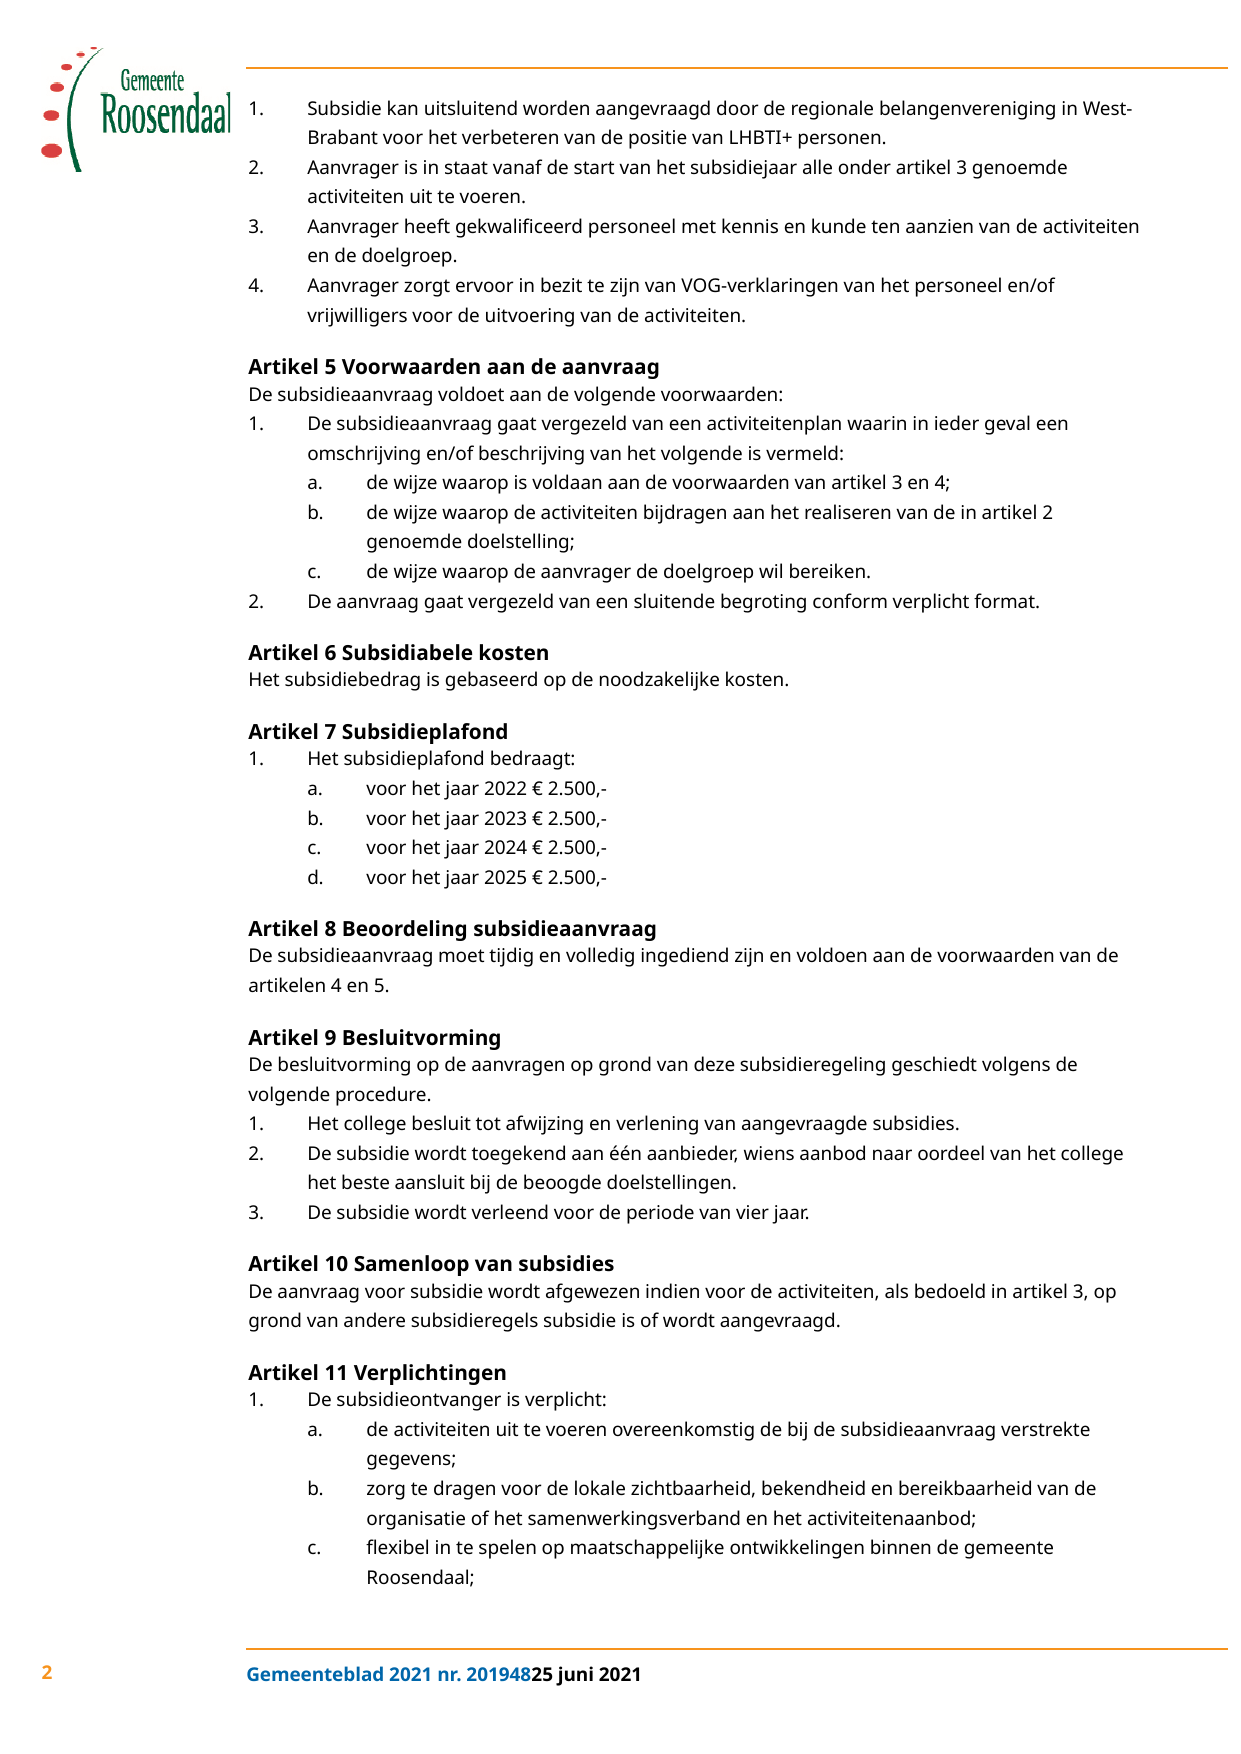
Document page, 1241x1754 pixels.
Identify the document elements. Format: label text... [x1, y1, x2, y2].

list De subsidieaanvraag gaat vergezeld van een activiteitenplan waarin in ieder geval een omschrijving en/of beschrijving van het volgende is vermeld: [248, 410, 1152, 466]
list Het college besluit tot afwijzing en verlening van aangevraagde subsidies. [248, 1110, 1152, 1136]
list de wijze waarop de activiteiten bijdragen aan het realiseren van de in artikel 2 genoemde doelstelling; [307, 499, 1152, 554]
list Het subsidieplafond bedraagt: [248, 746, 1152, 771]
text Artikel 11 Verplichtingen [248, 1358, 1152, 1386]
picture [41, 47, 231, 172]
list flexibel in te spelen op maatschappelijke ontwikkelingen binnen de gemeente Roosendaal; [307, 1534, 1152, 1589]
text Artikel 7 Subsidieplafond [248, 717, 1152, 746]
list de wijze waarop is voldaan aan de voorwaarden van artikel 3 en 4; [307, 469, 1152, 495]
list Subsidie kan uitsluitend worden aangevraagd door de regionale belangenvereniging in West-Brabant voor het verbeteren van de positie van LHBTI+ personen. [248, 95, 1152, 150]
list De subsidie wordt verleend voor de periode van vier jaar. [248, 1199, 1152, 1225]
list voor het jaar 2023 € 2.500,- [307, 805, 1152, 830]
text De aanvraag voor subsidie wordt afgewezen indien voor de activiteiten, als bedoeld in artikel 3, op grond van andere subsidieregels subsidie is of wordt aangevraagd. [248, 1278, 1152, 1333]
text De subsidieaanvraag voldoet aan de volgende voorwaarden: [248, 381, 1152, 406]
list voor het jaar 2025 € 2.500,- [307, 864, 1152, 889]
text Het subsidiebedrag is gebaseerd op de noodzakelijke kosten. [248, 667, 1152, 692]
list voor het jaar 2022 € 2.500,- [307, 775, 1152, 801]
text Artikel 9 Besluitvorming [248, 1023, 1152, 1051]
text De subsidieaanvraag moet tijdig en volledig ingediend zijn en voldoen aan de voorwaarden van de artikelen 4 en 5. [248, 943, 1152, 998]
list de activiteiten uit te voeren overeenkomstig de bij de subsidieaanvraag verstrekte gegevens; [307, 1416, 1152, 1471]
list Aanvrager zorgt ervoor in bezit te zijn van VOG-verklaringen van het personeel en/of vrijwilligers voor de uitvoering van de activiteiten. [248, 272, 1152, 328]
list Aanvrager is in staat vanaf de start van het subsidiejaar alle onder artikel 3 genoemde activiteiten uit te voeren. [248, 154, 1152, 209]
list De subsidieontvanger is verplicht: [248, 1386, 1152, 1412]
text Artikel 5 Voorwaarden aan de aanvraag [248, 352, 1152, 381]
list de wijze waarop de aanvrager de doelgroep wil bereiken. [307, 558, 1152, 584]
text Artikel 6 Subsidiabele kosten [248, 638, 1152, 667]
list De aanvraag gaat vergezeld van een sluitende begroting conform verplicht format. [248, 588, 1152, 613]
list De subsidie wordt toegekend aan één aanbieder, wiens aanbod naar oordeel van het college het beste aansluit bij de beoogde doelstellingen. [248, 1140, 1152, 1195]
list Aanvrager heeft gekwalificeerd personeel met kennis en kunde ten aanzien van de activiteiten en de doelgroep. [248, 213, 1152, 268]
list voor het jaar 2024 € 2.500,- [307, 834, 1152, 860]
text Artikel 8 Beoordeling subsidieaanvraag [248, 914, 1152, 943]
text De besluitvorming op de aanvragen op grond van deze subsidieregeling geschiedt volgens de volgende procedure. [248, 1051, 1152, 1106]
text Artikel 10 Samenloop van subsidies [248, 1249, 1152, 1278]
list zorg te dragen voor de lokale zichtbaarheid, bekendheid en bereikbaarheid van de organisatie of het samenwerkingsverband en het activiteitenaanbod; [307, 1475, 1152, 1530]
